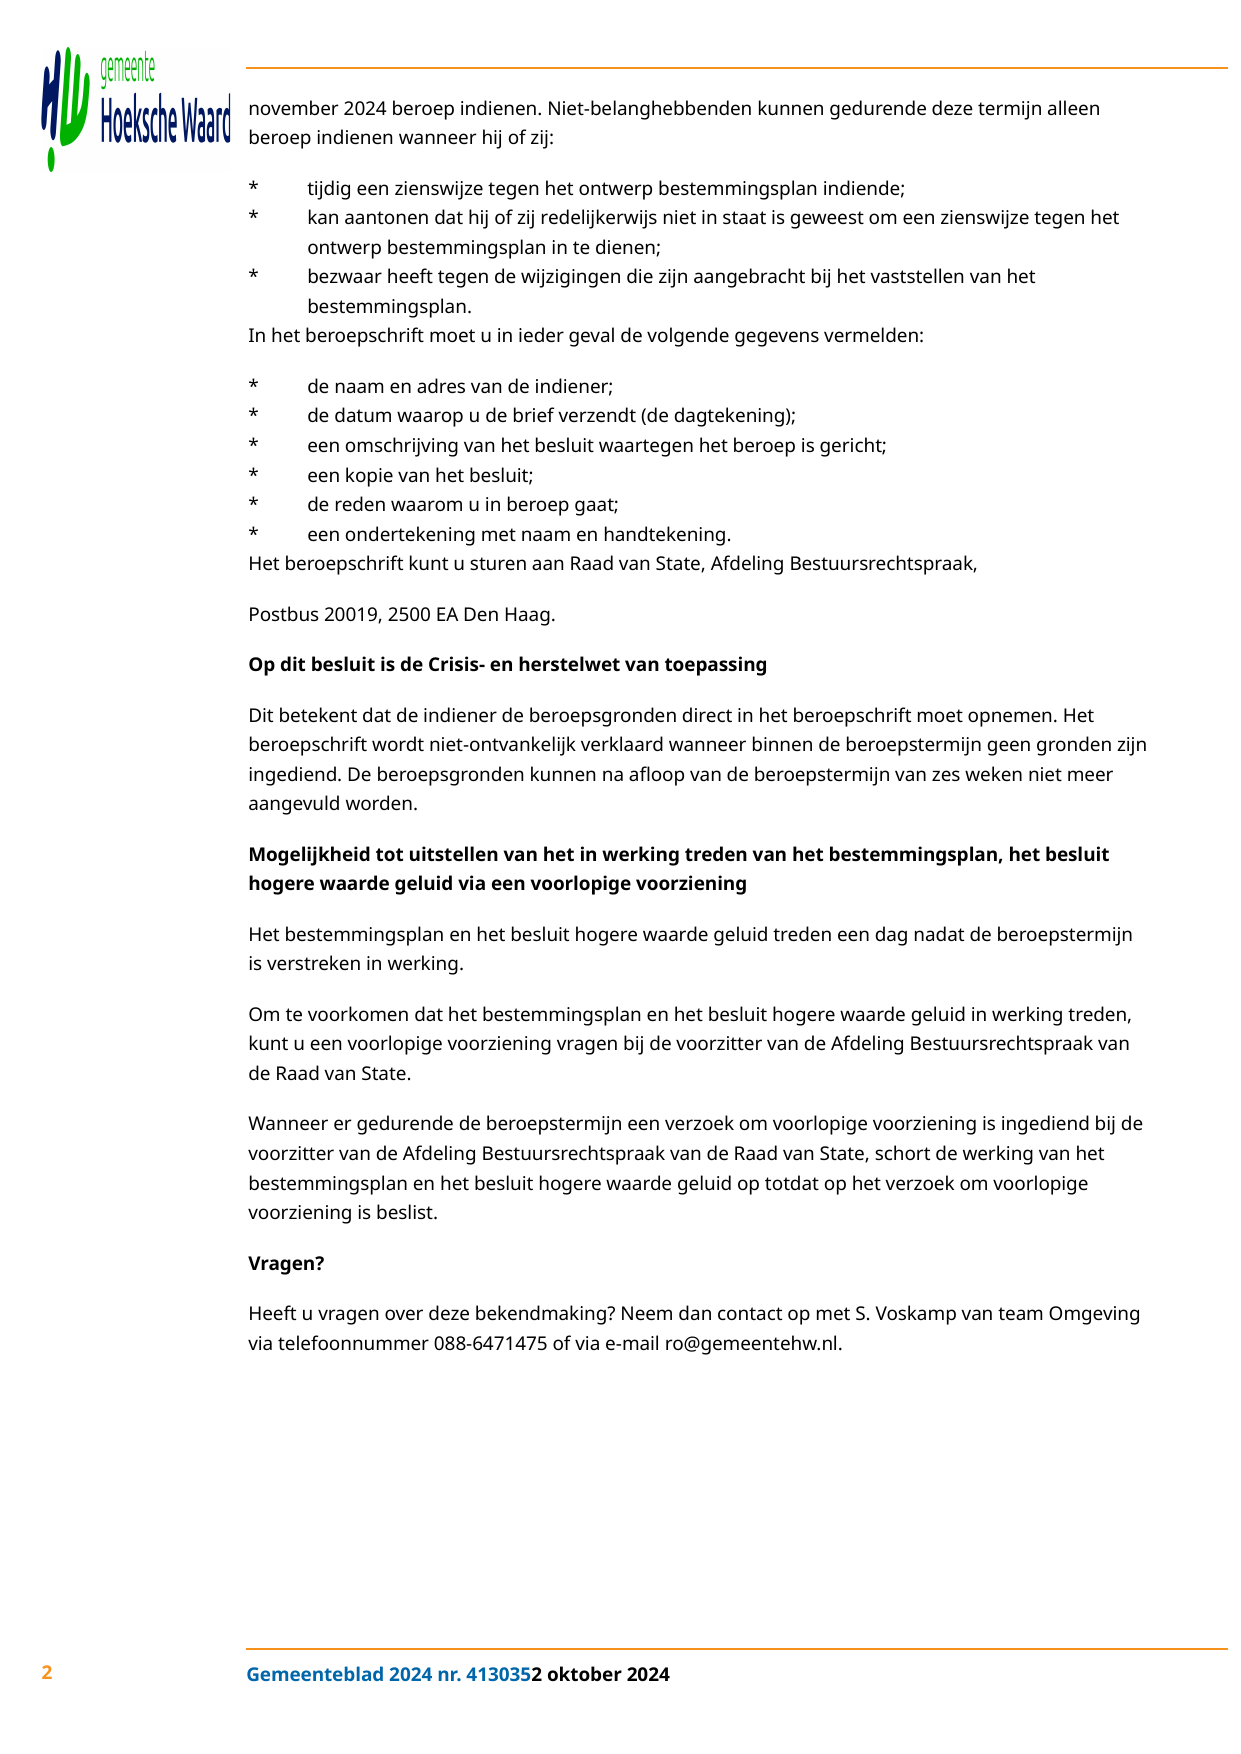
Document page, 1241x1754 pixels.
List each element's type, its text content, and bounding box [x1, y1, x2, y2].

text Heeft u vragen over deze bekendmaking? Neem dan contact op met S. Voskamp van team Omgeving via telefoonnummer 088-6471475 of via e-mail ro@gemeentehw.nl. [248, 1300, 1152, 1356]
text Vragen? [248, 1250, 1152, 1276]
text Wanneer er gedurende de beroepstermijn een verzoek om voorlopige voorziening is ingediend bij de voorzitter van de Afdeling Bestuursrechtspraak van de Raad van State, schort de werking van het bestemmingsplan en het besluit hogere waarde geluid op totdat op het verzoek om voorlopige voorziening is beslist. [248, 1111, 1152, 1225]
text Om te voorkomen dat het bestemmingsplan en het besluit hogere waarde geluid in werking treden, kunt u een voorlopige voorziening vragen bij de voorzitter van de Afdeling Bestuursrechtspraak van de Raad van State. [248, 1001, 1152, 1086]
text Het bestemmingsplan en het besluit hogere waarde geluid treden een dag nadat de beroepstermijn is verstreken in werking. [248, 921, 1152, 976]
text Op dit besluit is de Crisis- en herstelwet van toepassing [248, 651, 1152, 677]
list de naam en adres van de indiener; [248, 373, 1152, 399]
text Dit betekent dat de indiener de beroepsgronden direct in het beroepschrift moet opnemen. Het beroepschrift wordt niet-ontvankelijk verklaard wanneer binnen de beroepstermijn geen gronden zijn ingediend. De beroepsgronden kunnen na afloop van de beroepstermijn van zes weken niet meer aangevuld worden. [248, 702, 1152, 816]
list bezwaar heeft tegen de wijzigingen die zijn aangebracht bij het vaststellen van het bestemmingsplan. [248, 263, 1152, 319]
text Mogelijkheid tot uitstellen van het in werking treden van het bestemmingsplan, het besluit hogere waarde geluid via een voorlopige voorziening [248, 841, 1152, 896]
list een omschrijving van het besluit waartegen het beroep is gericht; [248, 432, 1152, 458]
text Het beroepschrift kunt u sturen aan Raad van State, Afdeling Bestuursrechtspraak, [248, 551, 1152, 576]
list een kopie van het besluit; [248, 462, 1152, 488]
text Postbus 20019, 2500 EA Den Haag. [248, 601, 1152, 627]
list een ondertekening met naam en handtekening. [248, 521, 1152, 547]
list tijdig een zienswijze tegen het ontwerp bestemmingsplan indiende; [248, 175, 1152, 201]
list kan aantonen dat hij of zij redelijkerwijs niet in staat is geweest om een zienswijze tegen het ontwerp bestemmingsplan in te dienen; [248, 204, 1152, 260]
list de reden waarom u in beroep gaat; [248, 491, 1152, 517]
text november 2024 beroep indienen. Niet-belanghebbenden kunnen gedurende deze termijn alleen beroep indienen wanneer hij of zij: [248, 95, 1152, 150]
text In het beroepschrift moet u in ieder geval de volgende gegevens vermelden: [248, 323, 1152, 348]
list de datum waarop u de brief verzendt (de dagtekening); [248, 403, 1152, 428]
picture [41, 47, 231, 172]
